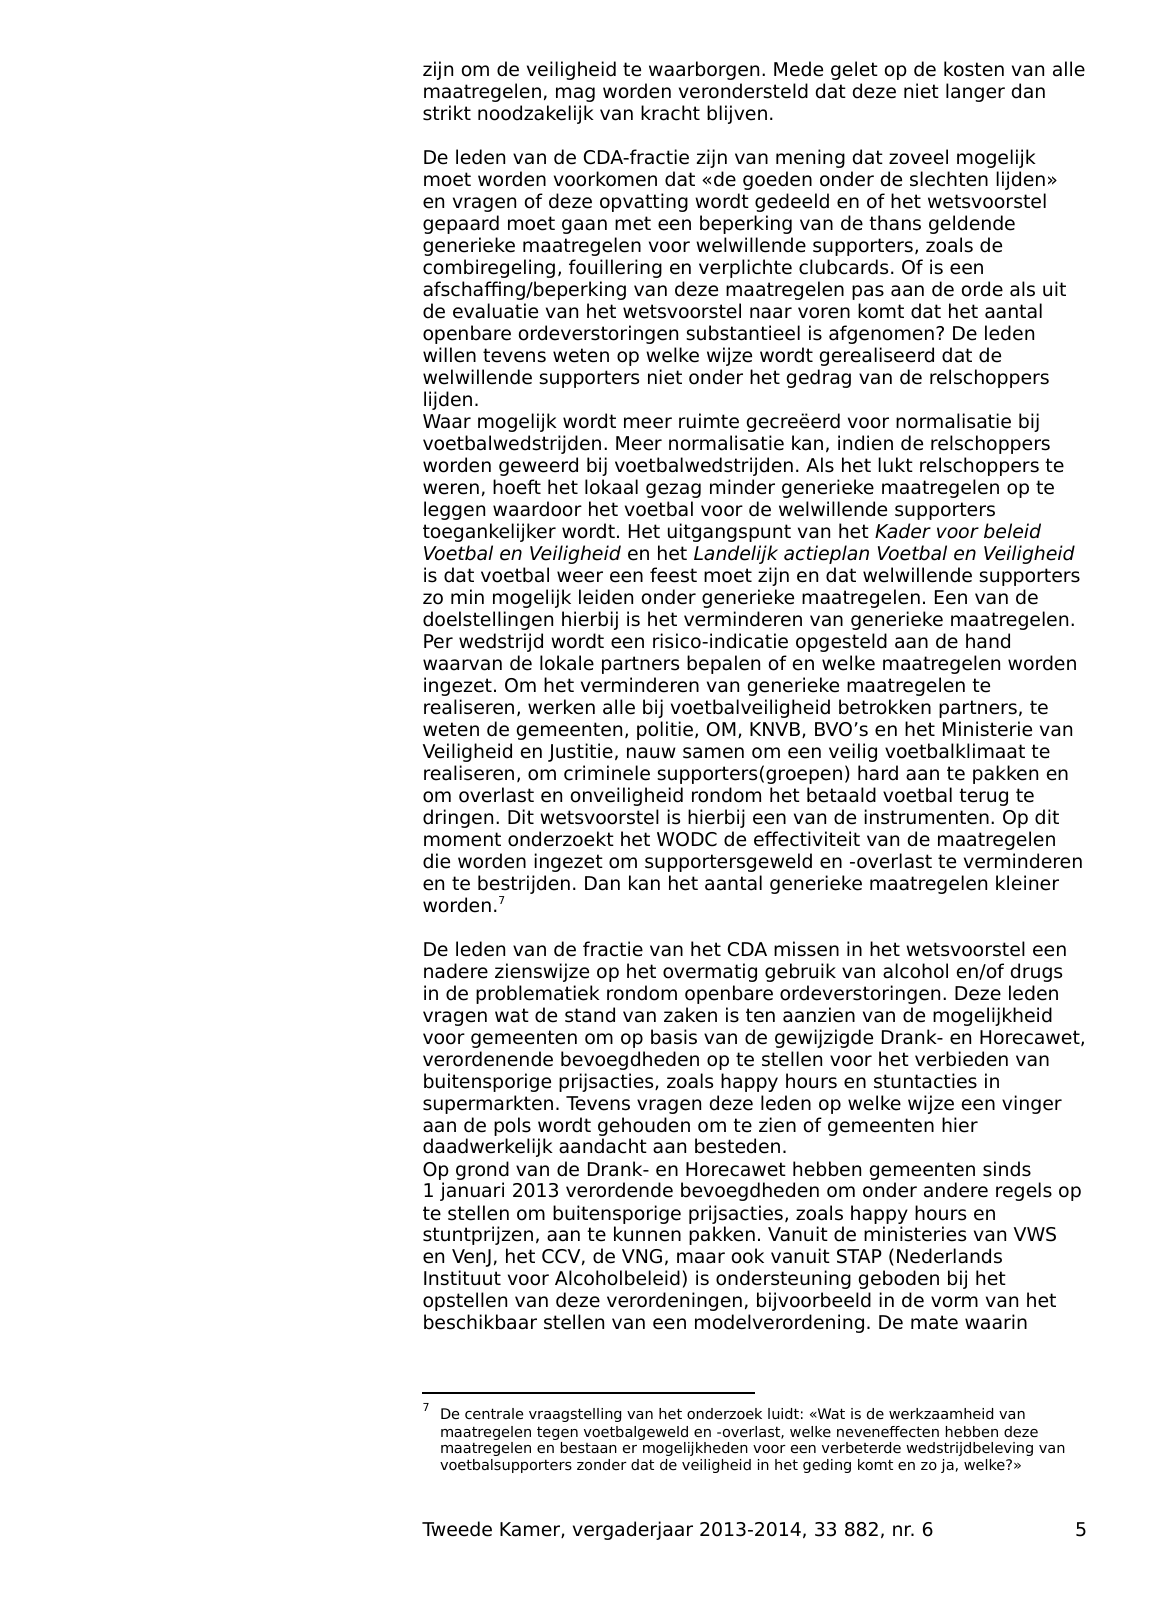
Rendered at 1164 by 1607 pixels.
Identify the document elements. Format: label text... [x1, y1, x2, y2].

text De centrale vraagstelling van het onderzoek luidt: «Wat is de werkzaamheid van maatregelen tegen voetbalgeweld en -overlast, welke neveneffecten hebben deze maatregelen en bestaan er mogelijkheden voor een verbeterde wedstrijdbeleving van voetbalsupporters zonder dat de veiligheid in het geding komt en zo ja, welke?» [422, 1402, 1087, 1474]
text De leden van de fractie van het CDA missen in het wetsvoorstel een nadere zienswijze op het overmatig gebruik van alcohol en/of drugs in de problematiek rondom openbare ordeverstoringen. Deze leden vragen wat de stand van zaken is ten aanzien van de mogelijkheid voor gemeenten om op basis van de gewijzigde Drank- en Horecawet, verordenende bevoegdheden op te stellen voor het verbieden van buitensporige prijsacties, zoals happy hours en stuntacties in supermarkten. Tevens vragen deze leden op welke wijze een vinger aan de pols wordt gehouden om te zien of gemeenten hier daadwerkelijk aandacht aan besteden. [422, 939, 1087, 1158]
text Waar mogelijk wordt meer ruimte gecreëerd voor normalisatie bij voetbalwedstrijden. Meer normalisatie kan, indien de relschoppers worden geweerd bij voetbalwedstrijden. Als het lukt relschoppers te weren, hoeft het lokaal gezag minder generieke maatregelen op te leggen waardoor het voetbal voor de welwillende supporters toegankelijker wordt. Het uitgangspunt van het Kader voor beleid Voetbal en Veiligheid en het Landelijk actieplan Voetbal en Veiligheid is dat voetbal weer een feest moet zijn en dat welwillende supporters zo min mogelijk leiden onder generieke maatregelen. Een van de doelstellingen hierbij is het verminderen van generieke maatregelen. Per wedstrijd wordt een risico-indicatie opgesteld aan de hand waarvan de lokale partners bepalen of en welke maatregelen worden ingezet. Om het verminderen van generieke maatregelen te realiseren, werken alle bij voetbalveiligheid betrokken partners, te weten de gemeenten, politie, OM, KNVB, BVO’s en het Ministerie van Veiligheid en Justitie, nauw samen om een veilig voetbalklimaat te realiseren, om criminele supporters(groepen) hard aan te pakken en om overlast en onveiligheid rondom het betaald voetbal terug te dringen. Dit wetsvoorstel is hierbij een van de instrumenten. Op dit moment onderzoekt het WODC de effectiviteit van de maatregelen die worden ingezet om supportersgeweld en -overlast te verminderen en te bestrijden. Dan kan het aantal generieke maatregelen kleiner worden. [422, 411, 1087, 916]
text Op grond van de Drank- en Horecawet hebben gemeenten sinds 1 januari 2013 verordende bevoegdheden om onder andere regels op te stellen om buitensporige prijsacties, zoals happy hours en stuntprijzen, aan te kunnen pakken. Vanuit de ministeries van VWS en VenJ, het CCV, de VNG, maar ook vanuit STAP (Nederlands Instituut voor Alcoholbeleid) is ondersteuning geboden bij het opstellen van deze verordeningen, bijvoorbeeld in de vorm van het beschikbaar stellen van een modelverordening. De mate waarin [422, 1158, 1087, 1334]
text zijn om de veiligheid te waarborgen. Mede gelet op de kosten van alle maatregelen, mag worden verondersteld dat deze niet langer dan strikt noodzakelijk van kracht blijven. [422, 59, 1087, 125]
text De leden van de CDA-fractie zijn van mening dat zoveel mogelijk moet worden voorkomen dat «de goeden onder de slechten lijden» en vragen of deze opvatting wordt gedeeld en of het wetsvoorstel gepaard moet gaan met een beperking van de thans geldende generieke maatregelen voor welwillende supporters, zoals de combiregeling, fouillering en verplichte clubcards. Of is een afschaffing/beperking van deze maatregelen pas aan de orde als uit de evaluatie van het wetsvoorstel naar voren komt dat het aantal openbare ordeverstoringen substantieel is afgenomen? De leden willen tevens weten op welke wijze wordt gerealiseerd dat de welwillende supporters niet onder het gedrag van de relschoppers lijden. [422, 147, 1087, 411]
